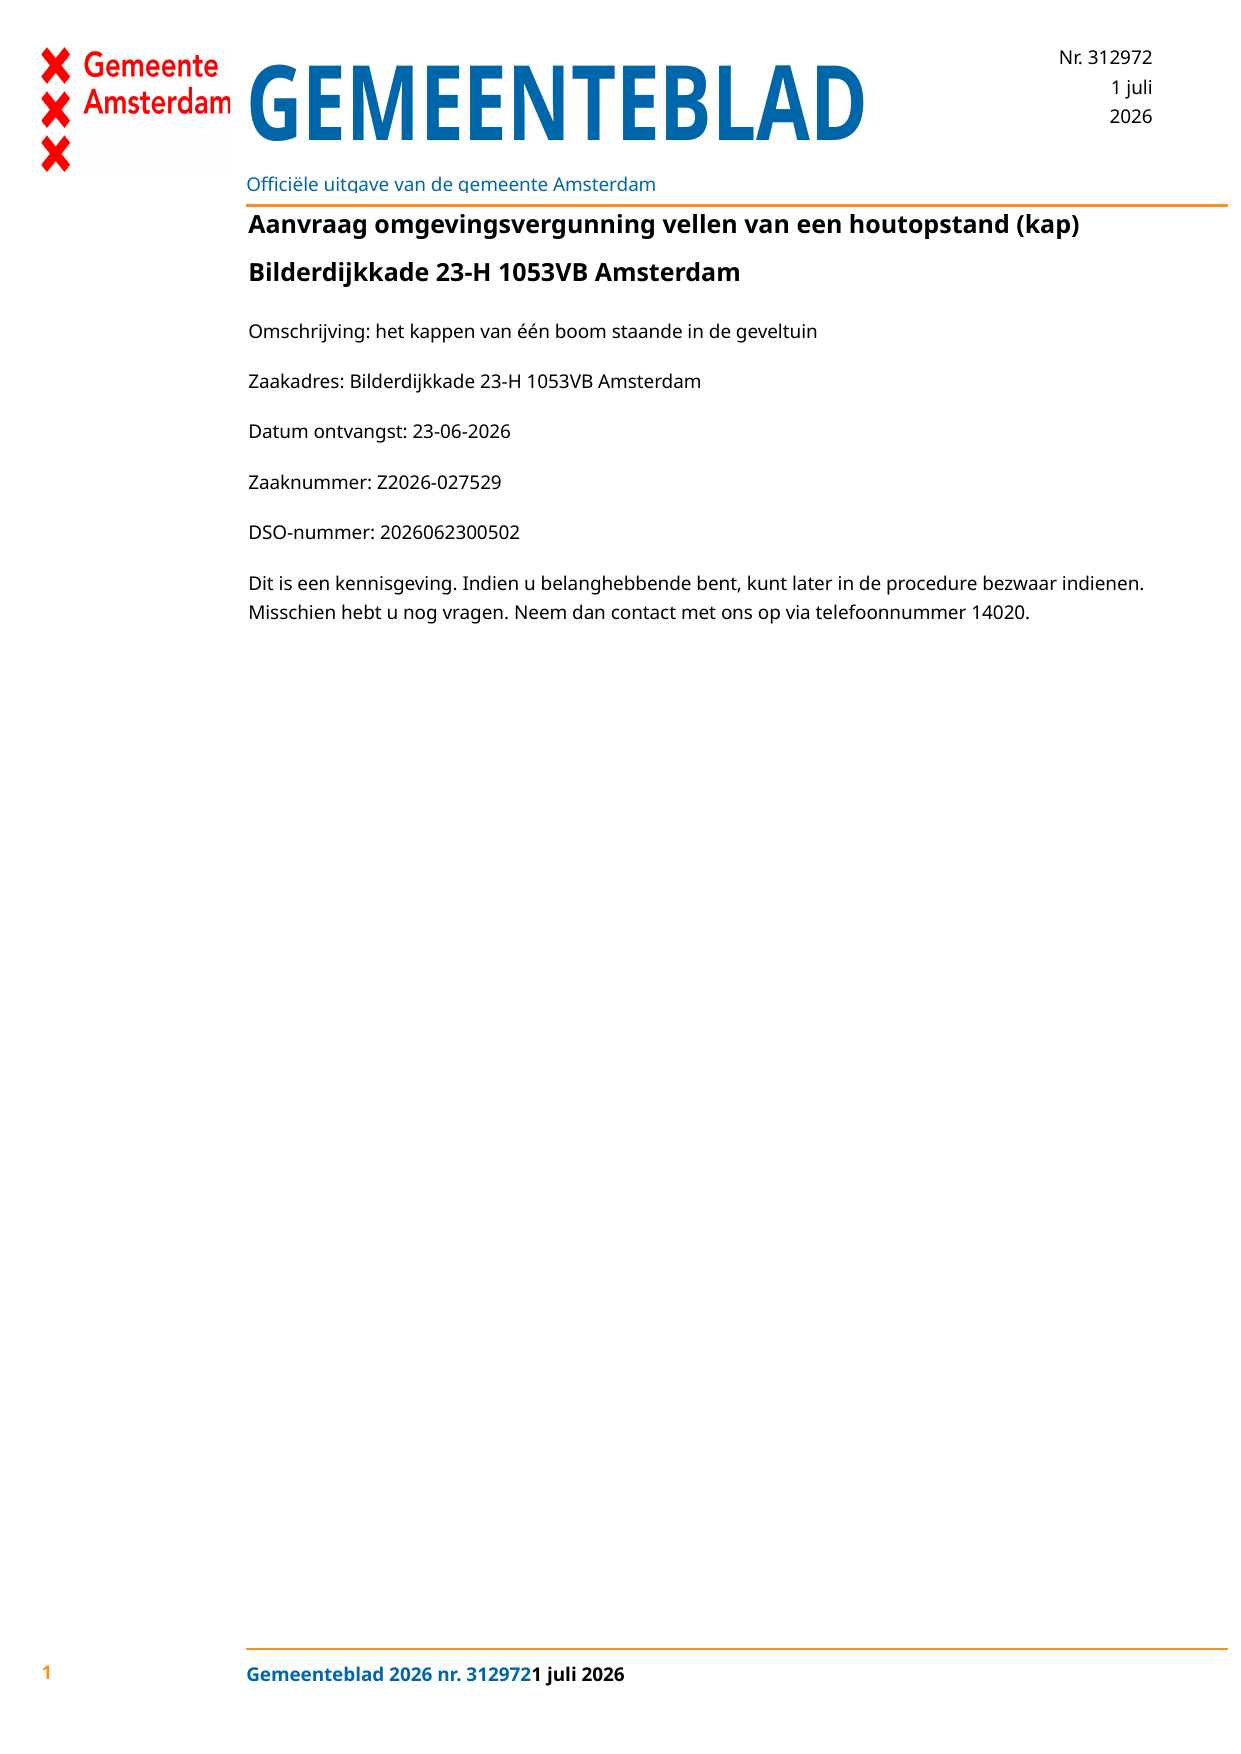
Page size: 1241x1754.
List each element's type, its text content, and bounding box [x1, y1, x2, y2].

text DSO-nummer: 2026062300502 [248, 519, 1152, 545]
text Zaaknummer: Z2026-027529 [248, 469, 1152, 495]
text Aanvraag omgevingsvergunning vellen van een houtopstand (kap) Bilderdijkkade 23-H 1053VB Amsterdam [248, 207, 1152, 288]
text Omschrijving: het kappen van één boom staande in de geveltuin [248, 318, 1152, 344]
text Dit is een kennisgeving. Indien u belanghebbende bent, kunt later in de procedure bezwaar indienen. Misschien hebt u nog vragen. Neem dan contact met ons op via telefoonnummer 14020. [248, 570, 1152, 625]
text Zaakadres: Bilderdijkkade 23-H 1053VB Amsterdam [248, 368, 1152, 394]
picture [41, 47, 231, 172]
text Datum ontvangst: 23-06-2026 [248, 419, 1152, 444]
